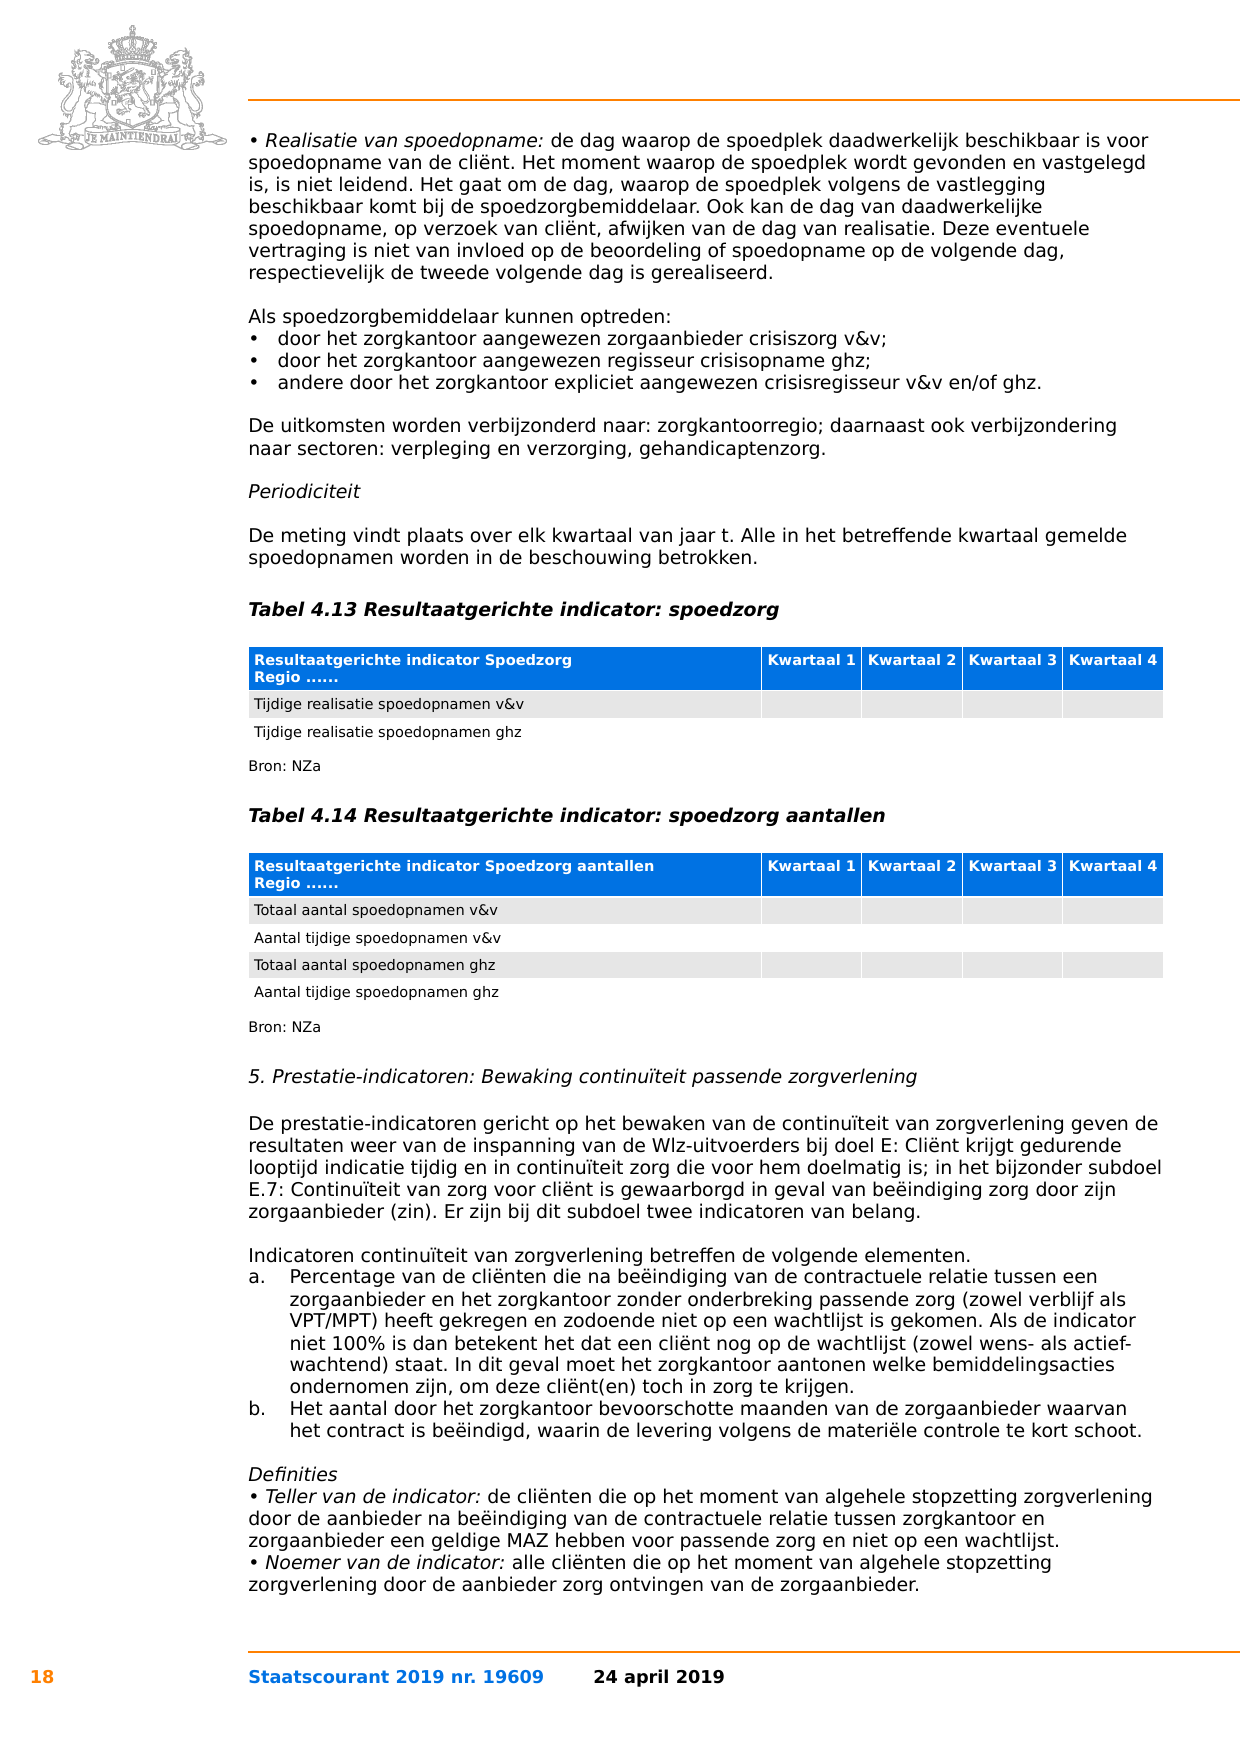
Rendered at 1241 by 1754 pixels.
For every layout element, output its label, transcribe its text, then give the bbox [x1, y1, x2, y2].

subtitle Periodiciteit [248, 481, 1163, 503]
table_cell [862, 691, 962, 718]
table_cell [1063, 952, 1163, 978]
table_cell [1063, 898, 1163, 924]
table_cell Bron: NZa [248, 1007, 1163, 1036]
table_cell Tijdige realisatie spoedopnamen ghz [249, 719, 761, 745]
text • Realisatie van spoedopname: de dag waarop de spoedplek daadwerkelijk beschikbaar is voor spoedopname van de cliënt. Het moment waarop de spoedplek wordt gevonden en vastgelegd is, is niet leidend. Het gaat om de dag, waarop de spoedplek volgens de vastlegging beschikbaar komt bij de spoedzorgbemiddelaar. Ook kan de dag van daadwerkelijke spoedopname, op verzoek van cliënt, afwijken van de dag van realisatie. Deze eventuele vertraging is niet van invloed op de beoordeling of spoedopname op de volgende dag, respectievelijk de tweede volgende dag is gerealiseerd. [248, 130, 1163, 284]
table_header Kwartaal 3 [963, 647, 1062, 690]
text De prestatie-indicatoren gericht op het bewaken van de continuïteit van zorgverlening geven de resultaten weer van de inspanning van de Wlz-uitvoerders bij doel E: Cliënt krijgt gedurende looptijd indicatie tijdig en in continuïteit zorg die voor hem doelmatig is; in het bijzonder subdoel E.7: Continuïteit van zorg voor cliënt is gewaarborgd in geval van beëindiging zorg door zijn zorgaanbieder (zin). Er zijn bij dit subdoel twee indicatoren van belang. [248, 1113, 1163, 1223]
table_cell Totaal aantal spoedopnamen v&v [249, 898, 761, 924]
text b. Het aantal door het zorgkantoor bevoorschotte maanden van de zorgaanbieder waarvan het contract is beëindigd, waarin de levering volgens de materiële controle te kort schoot. [248, 1398, 1163, 1442]
table_cell Aantal tijdige spoedopnamen v&v [249, 925, 761, 951]
table_header Kwartaal 3 [963, 853, 1062, 896]
table_cell [1063, 719, 1163, 745]
table_cell [1063, 925, 1163, 951]
table_cell [963, 898, 1062, 924]
table_cell Aantal tijdige spoedopnamen ghz [249, 980, 761, 1006]
subtitle Definities [248, 1464, 1163, 1486]
picture [38, 25, 227, 150]
table_cell [762, 952, 861, 978]
text • andere door het zorgkantoor expliciet aangewezen crisisregisseur v&v en/of ghz. [248, 372, 1163, 393]
table_header Kwartaal 4 [1063, 853, 1163, 896]
table_cell [963, 952, 1062, 978]
text Indicatoren continuïteit van zorgverlening betreffen de volgende elementen. [248, 1244, 1163, 1266]
subtitle 5. Prestatie-indicatoren: Bewaking continuïteit passende zorgverlening [248, 1066, 1163, 1088]
table_cell [862, 980, 962, 1006]
text • Noemer van de indicator: alle cliënten die op het moment van algehele stopzetting zorgverlening door de aanbieder zorg ontvingen van de zorgaanbieder. [248, 1552, 1163, 1596]
table_cell [762, 925, 861, 951]
table_cell [963, 925, 1062, 951]
table_cell [762, 691, 861, 718]
table_cell [963, 980, 1062, 1006]
table_header Kwartaal 1 [762, 853, 861, 896]
table_cell Tijdige realisatie spoedopnamen v&v [249, 691, 761, 718]
table_cell [1063, 691, 1163, 718]
text De meting vindt plaats over elk kwartaal van jaar t. Alle in het betreffende kwartaal gemelde spoedopnamen worden in de beschouwing betrokken. [248, 525, 1163, 569]
text • Teller van de indicator: de cliënten die op het moment van algehele stopzetting zorgverlening door de aanbieder na beëindiging van de contractuele relatie tussen zorgkantoor en zorgaanbieder een geldige MAZ hebben voor passende zorg en niet op een wachtlijst. [248, 1486, 1163, 1552]
text • door het zorgkantoor aangewezen zorgaanbieder crisiszorg v&v; [248, 328, 1163, 349]
table_cell [762, 898, 861, 924]
text Als spoedzorgbemiddelaar kunnen optreden: [248, 306, 1163, 328]
table_header Resultaatgerichte indicator Spoedzorg aantallen Regio ...... [249, 853, 761, 896]
table_cell [762, 980, 861, 1006]
table_header Kwartaal 1 [762, 647, 861, 690]
table_header Resultaatgerichte indicator Spoedzorg Regio ...... [249, 647, 761, 690]
table_cell Totaal aantal spoedopnamen ghz [249, 952, 761, 978]
table_header Kwartaal 4 [1063, 647, 1163, 690]
table_header Kwartaal 2 [862, 853, 962, 896]
text • door het zorgkantoor aangewezen regisseur crisisopname ghz; [248, 349, 1163, 372]
table_cell [762, 719, 861, 745]
table_cell [862, 952, 962, 978]
table_cell [862, 719, 962, 745]
table_header Kwartaal 2 [862, 647, 962, 690]
table_cell [862, 925, 962, 951]
subtitle Tabel 4.13 Resultaatgerichte indicator: spoedzorg [248, 599, 1163, 621]
table_cell [963, 691, 1062, 718]
table_cell [963, 719, 1062, 745]
table_cell [862, 898, 962, 924]
text De uitkomsten worden verbijzonderd naar: zorgkantoorregio; daarnaast ook verbijzondering naar sectoren: verpleging en verzorging, gehandicaptenzorg. [248, 415, 1163, 459]
subtitle Tabel 4.14 Resultaatgerichte indicator: spoedzorg aantallen [248, 805, 1163, 827]
table_cell Bron: NZa [248, 746, 1163, 775]
text a. Percentage van de cliënten die na beëindiging van de contractuele relatie tussen een zorgaanbieder en het zorgkantoor zonder onderbreking passende zorg (zowel verblijf als VPT/MPT) heeft gekregen en zodoende niet op een wachtlijst is gekomen. Als de indicator niet 100% is dan betekent het dat een cliënt nog op de wachtlijst (zowel wens- als actief-wachtend) staat. In dit geval moet het zorgkantoor aantonen welke bemiddelingsacties ondernomen zijn, om deze cliënt(en) toch in zorg te krijgen. [248, 1266, 1163, 1398]
table_cell [1063, 980, 1163, 1006]
